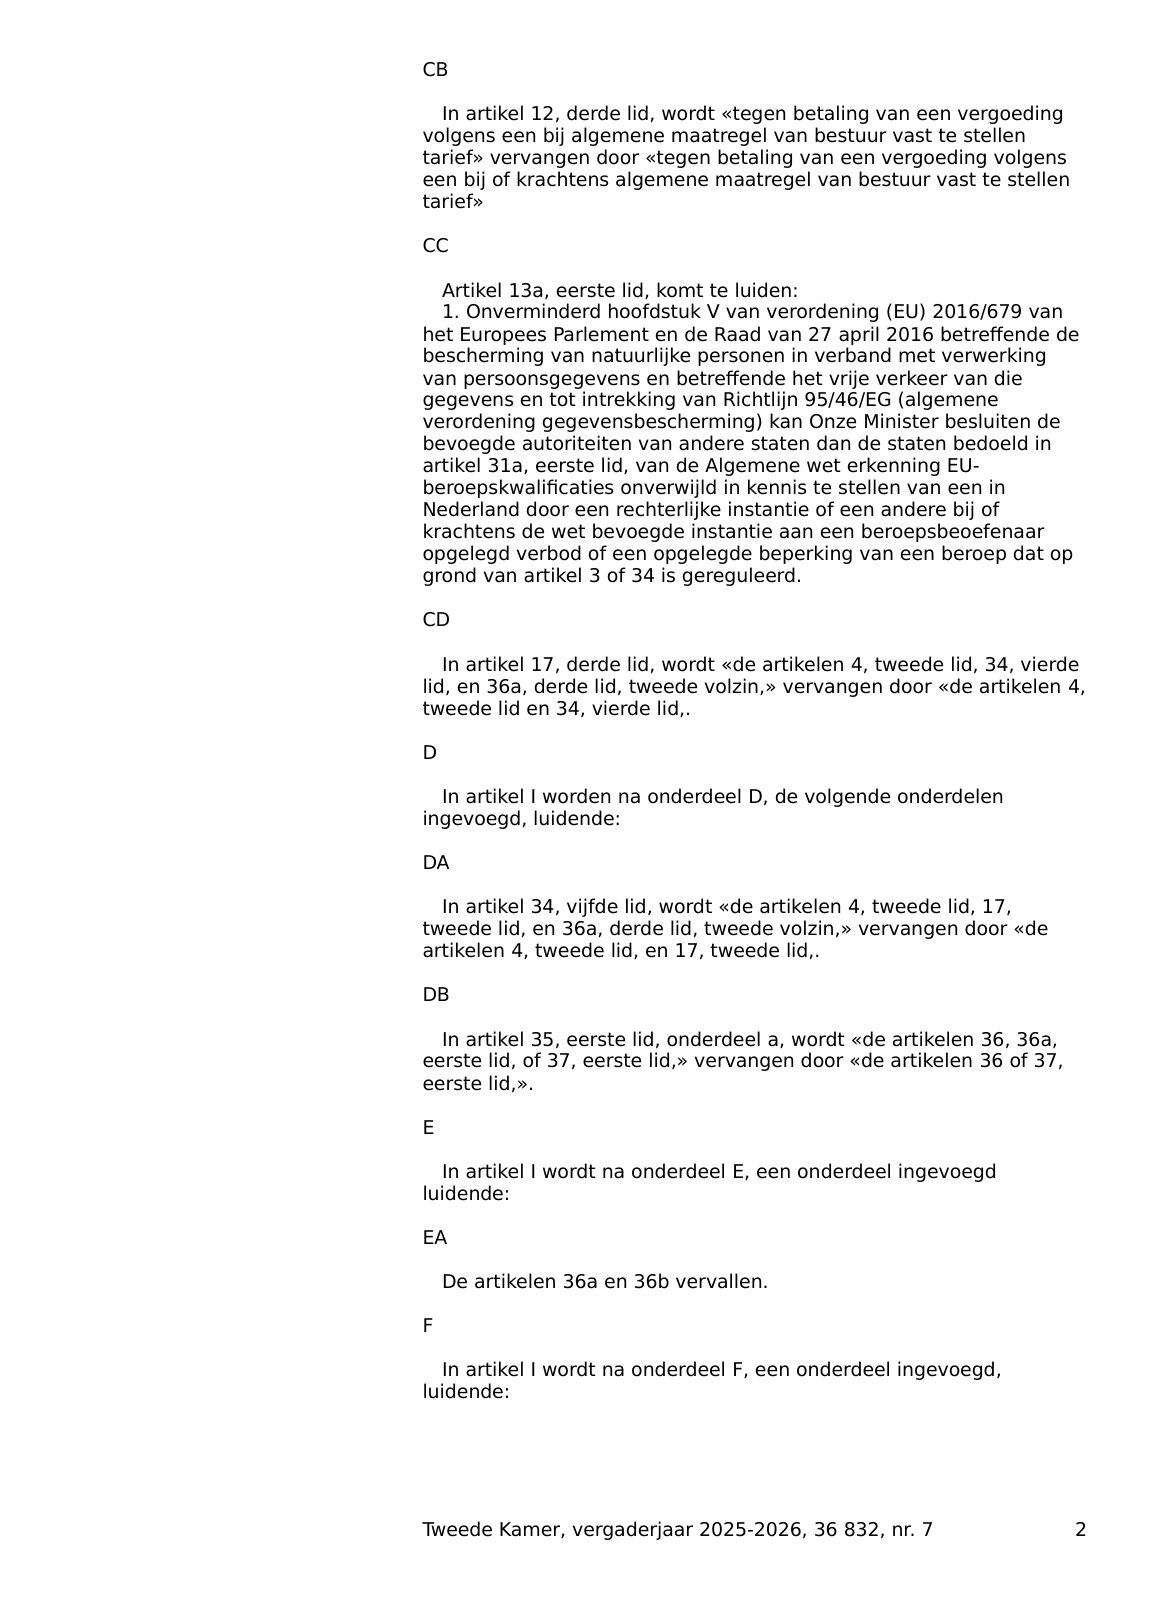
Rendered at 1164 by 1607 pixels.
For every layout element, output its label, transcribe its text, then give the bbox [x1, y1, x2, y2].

subtitle EA [422, 1227, 1087, 1249]
text De artikelen 36a en 36b vervallen. [422, 1271, 1087, 1293]
subtitle DA [422, 852, 1087, 874]
subtitle CD [422, 609, 1087, 631]
subtitle CB [422, 59, 1087, 81]
subtitle D [422, 742, 1087, 764]
text Artikel 13a, eerste lid, komt te luiden: [422, 279, 1087, 301]
subtitle DB [422, 984, 1087, 1006]
text In artikel 34, vijfde lid, wordt «de artikelen 4, tweede lid, 17, tweede lid, en 36a, derde lid, tweede volzin,» vervangen door «de artikelen 4, tweede lid, en 17, tweede lid,. [422, 896, 1087, 962]
text 1. Onverminderd hoofdstuk V van verordening (EU) 2016/679 van het Europees Parlement en de Raad van 27 april 2016 betreffende de bescherming van natuurlijke personen in verband met verwerking van persoonsgegevens en betreffende het vrije verkeer van die gegevens en tot intrekking van Richtlijn 95/46/EG (algemene verordening gegevensbescherming) kan Onze Minister besluiten de bevoegde autoriteiten van andere staten dan de staten bedoeld in artikel 31a, eerste lid, van de Algemene wet erkenning EU-beroepskwalificaties onverwijld in kennis te stellen van een in Nederland door een rechterlijke instantie of een andere bij of krachtens de wet bevoegde instantie aan een beroepsbeoefenaar opgelegd verbod of een opgelegde beperking van een beroep dat op grond van artikel 3 of 34 is gereguleerd. [422, 301, 1087, 587]
subtitle CC [422, 235, 1087, 257]
subtitle E [422, 1117, 1087, 1138]
text In artikel I wordt na onderdeel F, een onderdeel ingevoegd, luidende: [422, 1359, 1087, 1403]
text In artikel I worden na onderdeel D, de volgende onderdelen ingevoegd, luidende: [422, 786, 1087, 830]
text In artikel 12, derde lid, wordt «tegen betaling van een vergoeding volgens een bij algemene maatregel van bestuur vast te stellen tarief» vervangen door «tegen betaling van een vergoeding volgens een bij of krachtens algemene maatregel van bestuur vast te stellen tarief» [422, 103, 1087, 213]
text In artikel I wordt na onderdeel E, een onderdeel ingevoegd luidende: [422, 1161, 1087, 1205]
text In artikel 35, eerste lid, onderdeel a, wordt «de artikelen 36, 36a, eerste lid, of 37, eerste lid,» vervangen door «de artikelen 36 of 37, eerste lid,». [422, 1028, 1087, 1094]
subtitle F [422, 1315, 1087, 1337]
text In artikel 17, derde lid, wordt «de artikelen 4, tweede lid, 34, vierde lid, en 36a, derde lid, tweede volzin,» vervangen door «de artikelen 4, tweede lid en 34, vierde lid,. [422, 653, 1087, 719]
